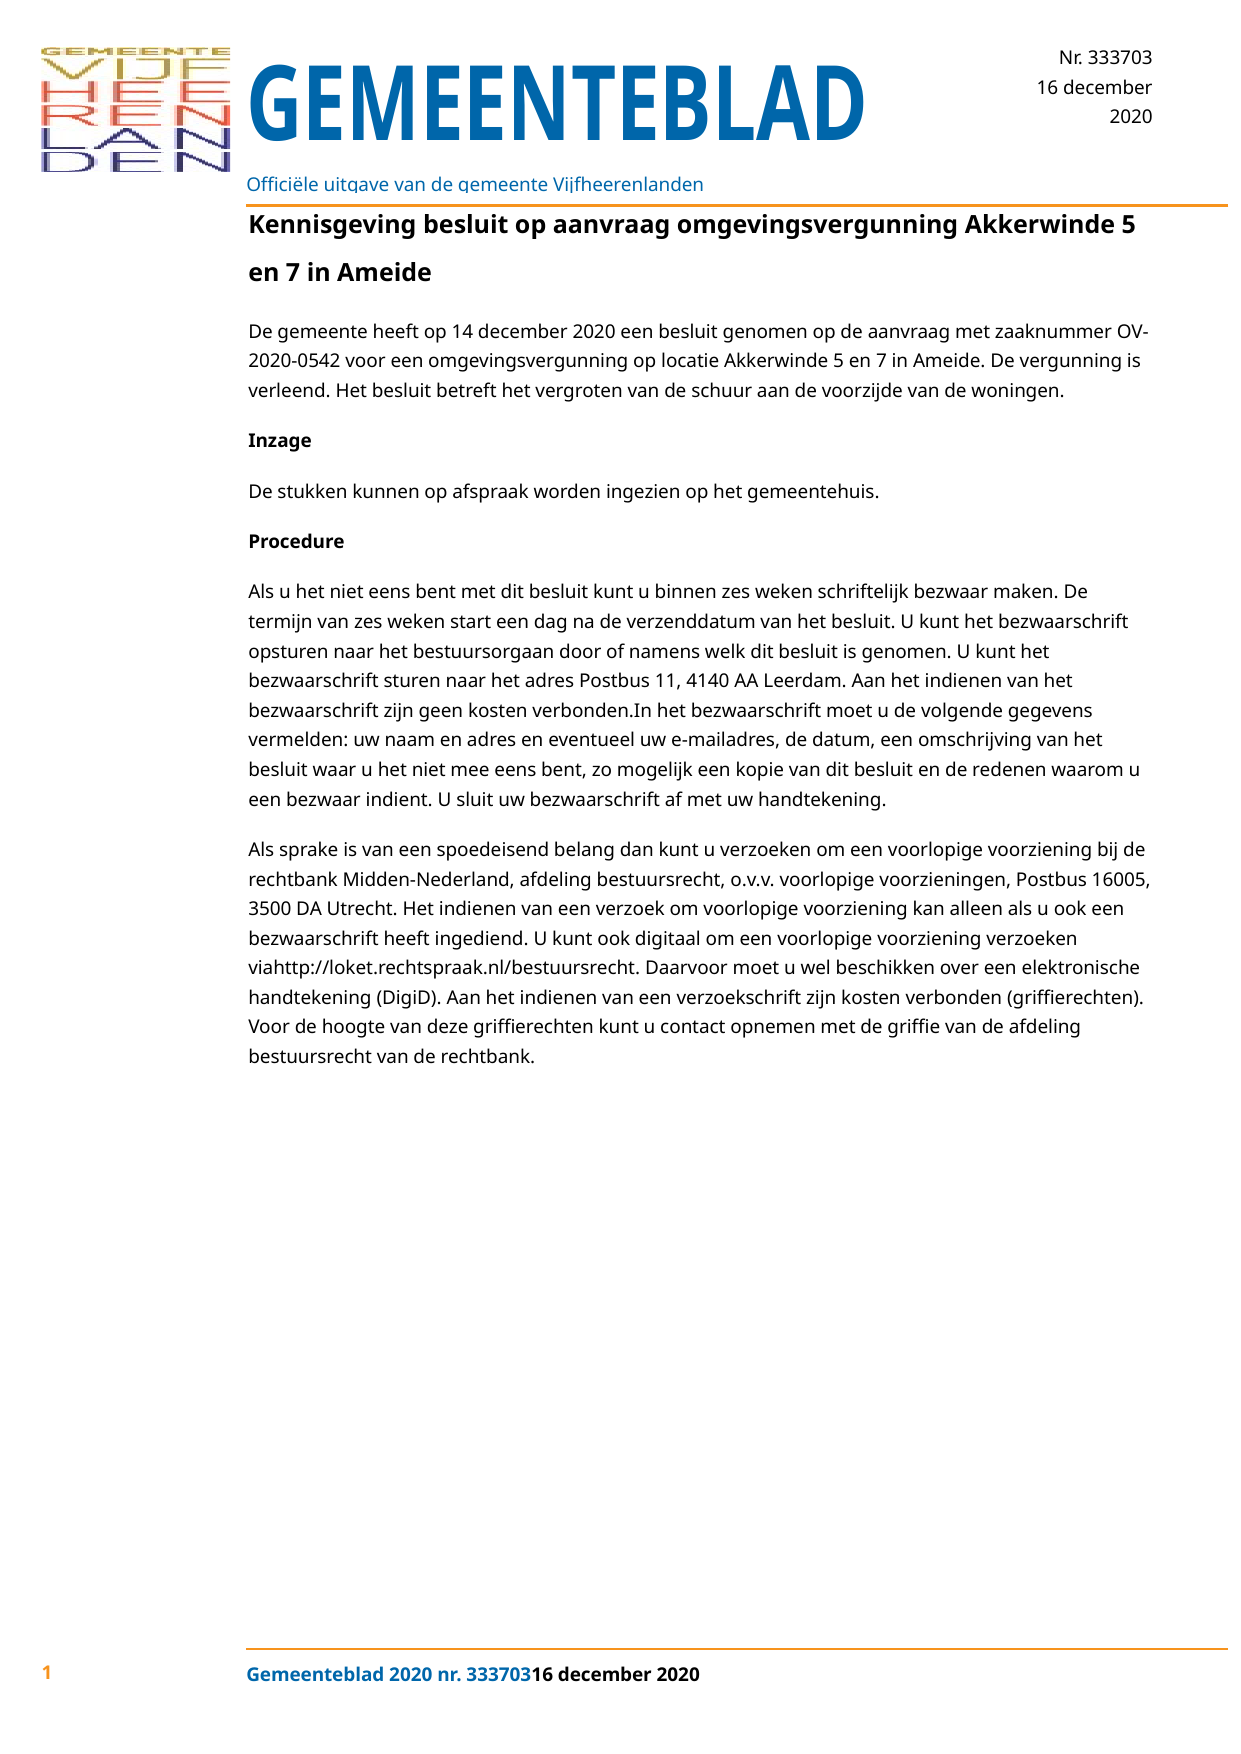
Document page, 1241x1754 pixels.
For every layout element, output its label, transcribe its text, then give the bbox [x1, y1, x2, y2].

text Als sprake is van een spoedeisend belang dan kunt u verzoeken om een voorlopige voorziening bij de rechtbank Midden-Nederland, afdeling bestuursrecht, o.v.v. voorlopige voorzieningen, Postbus 16005, 3500 DA Utrecht. Het indienen van een verzoek om voorlopige voorziening kan alleen als u ook een bezwaarschrift heeft ingediend. U kunt ook digitaal om een voorlopige voorziening verzoeken viahttp://loket.rechtspraak.nl/bestuursrecht. Daarvoor moet u wel beschikken over een elektronische handtekening (DigiD). Aan het indienen van een verzoekschrift zijn kosten verbonden (griffierechten). Voor de hoogte van deze griffierechten kunt u contact opnemen met de griffie van de afdeling bestuursrecht van de rechtbank. [248, 836, 1152, 1069]
text De stukken kunnen op afspraak worden ingezien op het gemeentehuis. [248, 478, 1152, 504]
picture [41, 47, 231, 172]
text Procedure [248, 528, 1152, 554]
text Kennisgeving besluit op aanvraag omgevingsvergunning Akkerwinde 5 en 7 in Ameide [248, 207, 1152, 288]
text Inzage [248, 427, 1152, 453]
text Als u het niet eens bent met dit besluit kunt u binnen zes weken schriftelijk bezwaar maken. De termijn van zes weken start een dag na de verzenddatum van het besluit. U kunt het bezwaarschrift opsturen naar het bestuursorgaan door of namens welk dit besluit is genomen. U kunt het bezwaarschrift sturen naar het adres Postbus 11, 4140 AA Leerdam. Aan het indienen van het bezwaarschrift zijn geen kosten verbonden.In het bezwaarschrift moet u de volgende gegevens vermelden: uw naam en adres en eventueel uw e-mailadres, de datum, een omschrijving van het besluit waar u het niet mee eens bent, zo mogelijk een kopie van dit besluit en de redenen waarom u een bezwaar indient. U sluit uw bezwaarschrift af met uw handtekening. [248, 579, 1152, 812]
text De gemeente heeft op 14 december 2020 een besluit genomen op de aanvraag met zaaknummer OV-2020-0542 voor een omgevingsvergunning op locatie Akkerwinde 5 en 7 in Ameide. De vergunning is verleend. Het besluit betreft het vergroten van de schuur aan de voorzijde van de woningen. [248, 318, 1152, 403]
